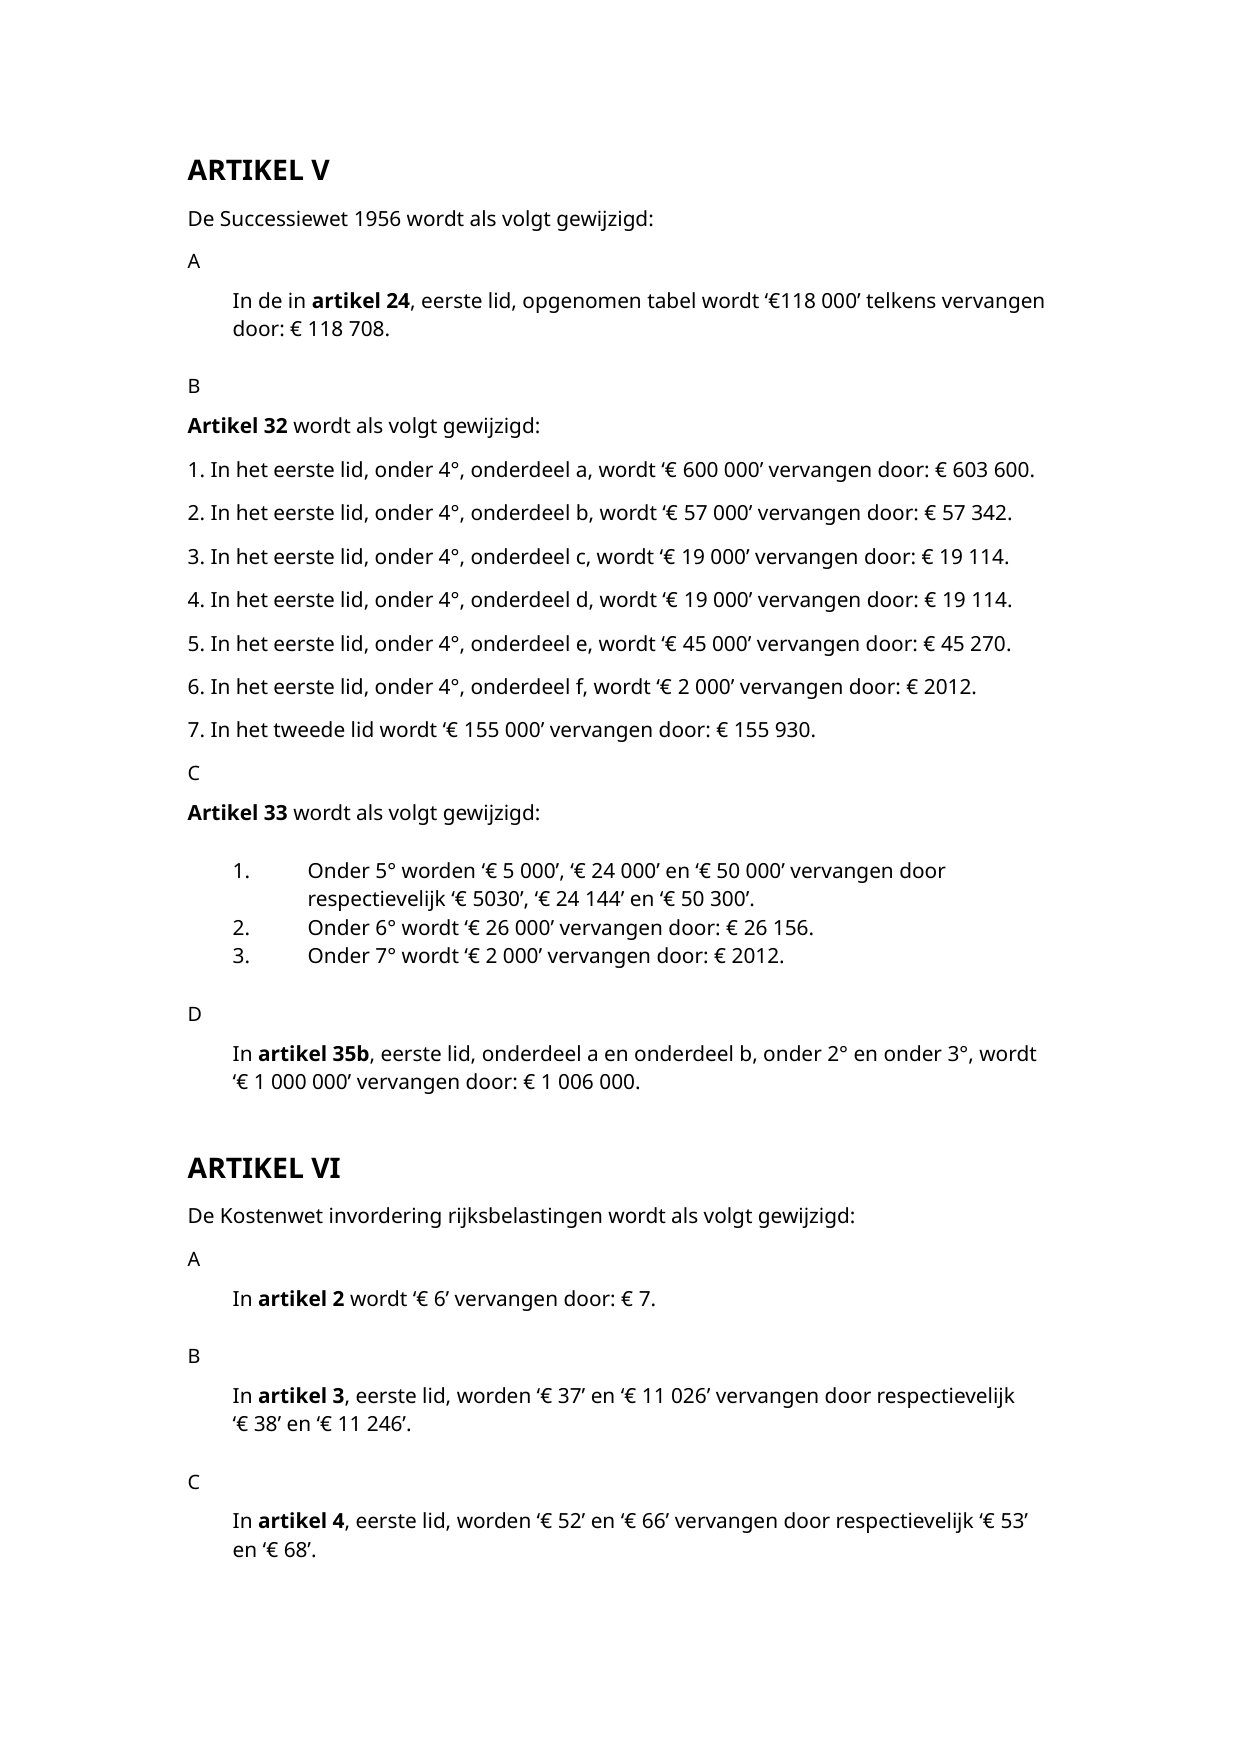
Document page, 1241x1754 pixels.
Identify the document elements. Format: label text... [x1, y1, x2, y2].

text In artikel 35b, eerste lid, onderdeel a en onderdeel b, onder 2° en onder 3°, wordt ‘€ 1 000 000’ vervangen door: € 1 006 000. [232, 1039, 1053, 1096]
subtitle ARTIKEL VI [187, 1148, 1053, 1187]
text 5. In het eerste lid, onder 4°, onderdeel e, wordt ‘€ 45 000’ vervangen door: € 45 270. [187, 629, 1053, 657]
list Onder 7° wordt ‘€ 2 000’ vervangen door: € 2012. [232, 941, 1053, 970]
text A [187, 247, 1053, 274]
text A [187, 1245, 1053, 1272]
text D [187, 1000, 1053, 1027]
text 1. In het eerste lid, onder 4°, onderdeel a, wordt ‘€ 600 000’ vervangen door: € 603 600. [187, 455, 1053, 483]
text B [187, 1342, 1053, 1369]
text C [187, 759, 1053, 786]
text 7. In het tweede lid wordt ‘€ 155 000’ vervangen door: € 155 930. [187, 716, 1053, 744]
list Onder 5° worden ‘€ 5 000’, ‘€ 24 000’ en ‘€ 50 000’ vervangen door respectievelijk ‘€ 5030’, ‘€ 24 144’ en ‘€ 50 300’. [232, 856, 1053, 913]
text Artikel 32 wordt als volgt gewijzigd: [187, 411, 1053, 440]
text In artikel 4, eerste lid, worden ‘€ 52’ en ‘€ 66’ vervangen door respectievelijk ‘€ 53’ en ‘€ 68’. [232, 1507, 1053, 1563]
text De Successiewet 1956 wordt als volgt gewijzigd: [187, 204, 1053, 232]
text 3. In het eerste lid, onder 4°, onderdeel c, wordt ‘€ 19 000’ vervangen door: € 19 114. [187, 542, 1053, 570]
text In artikel 2 wordt ‘€ 6’ vervangen door: € 7. [232, 1284, 1053, 1312]
text In artikel 3, eerste lid, worden ‘€ 37’ en ‘€ 11 026’ vervangen door respectievelijk ‘€ 38’ en ‘€ 11 246’. [232, 1381, 1053, 1438]
text B [187, 373, 1053, 400]
text 4. In het eerste lid, onder 4°, onderdeel d, wordt ‘€ 19 000’ vervangen door: € 19 114. [187, 585, 1053, 614]
list Onder 6° wordt ‘€ 26 000’ vervangen door: € 26 156. [232, 913, 1053, 941]
text In de in artikel 24, eerste lid, opgenomen tabel wordt ‘€118 000’ telkens vervangen door: € 118 708. [232, 286, 1053, 343]
text Artikel 33 wordt als volgt gewijzigd: [187, 798, 1053, 826]
subtitle ARTIKEL V [187, 150, 1053, 189]
text 2. In het eerste lid, onder 4°, onderdeel b, wordt ‘€ 57 000’ vervangen door: € 57 342. [187, 498, 1053, 527]
text C [187, 1468, 1053, 1495]
text De Kostenwet invordering rijksbelastingen wordt als volgt gewijzigd: [187, 1202, 1053, 1230]
text 6. In het eerste lid, onder 4°, onderdeel f, wordt ‘€ 2 000’ vervangen door: € 2012. [187, 672, 1053, 701]
